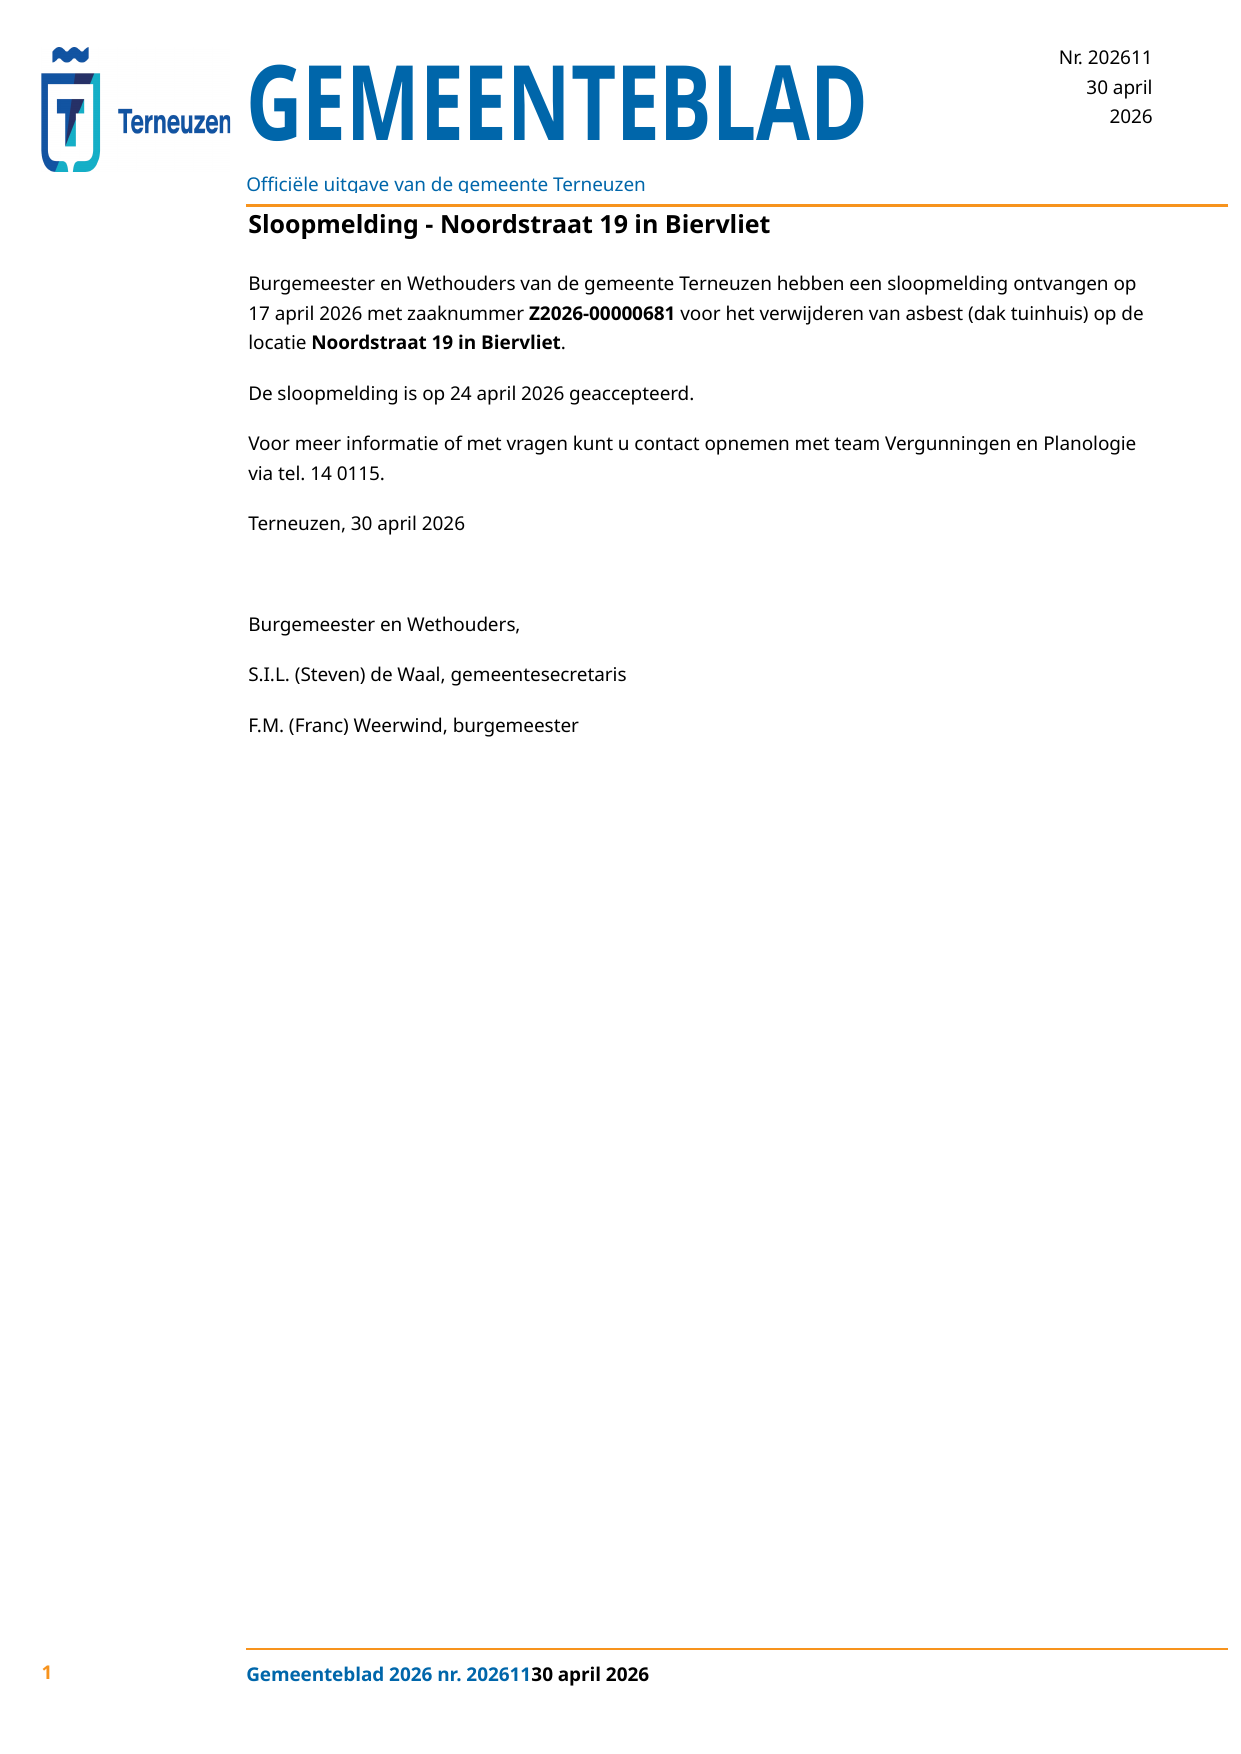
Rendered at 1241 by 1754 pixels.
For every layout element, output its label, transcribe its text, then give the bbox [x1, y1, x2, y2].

picture [41, 47, 231, 172]
text Sloopmelding - Noordstraat 19 in Biervliet [248, 207, 1152, 241]
text Voor meer informatie of met vragen kunt u contact opnemen met team Vergunningen en Planologie via tel. 14 0115. [248, 430, 1152, 486]
text De sloopmelding is op 24 april 2026 geaccepteerd. [248, 380, 1152, 406]
text Burgemeester en Wethouders, [248, 611, 1152, 637]
text Terneuzen, 30 april 2026 [248, 510, 1152, 536]
text F.M. (Franc) Weerwind, burgemeester [248, 712, 1152, 738]
text S.I.L. (Steven) de Waal, gemeentesecretaris [248, 662, 1152, 687]
text Burgemeester en Wethouders van de gemeente Terneuzen hebben een sloopmelding ontvangen op 17 april 2026 met zaaknummer Z2026-00000681 voor het verwijderen van asbest (dak tuinhuis) op de locatie Noordstraat 19 in Biervliet. [248, 270, 1152, 355]
